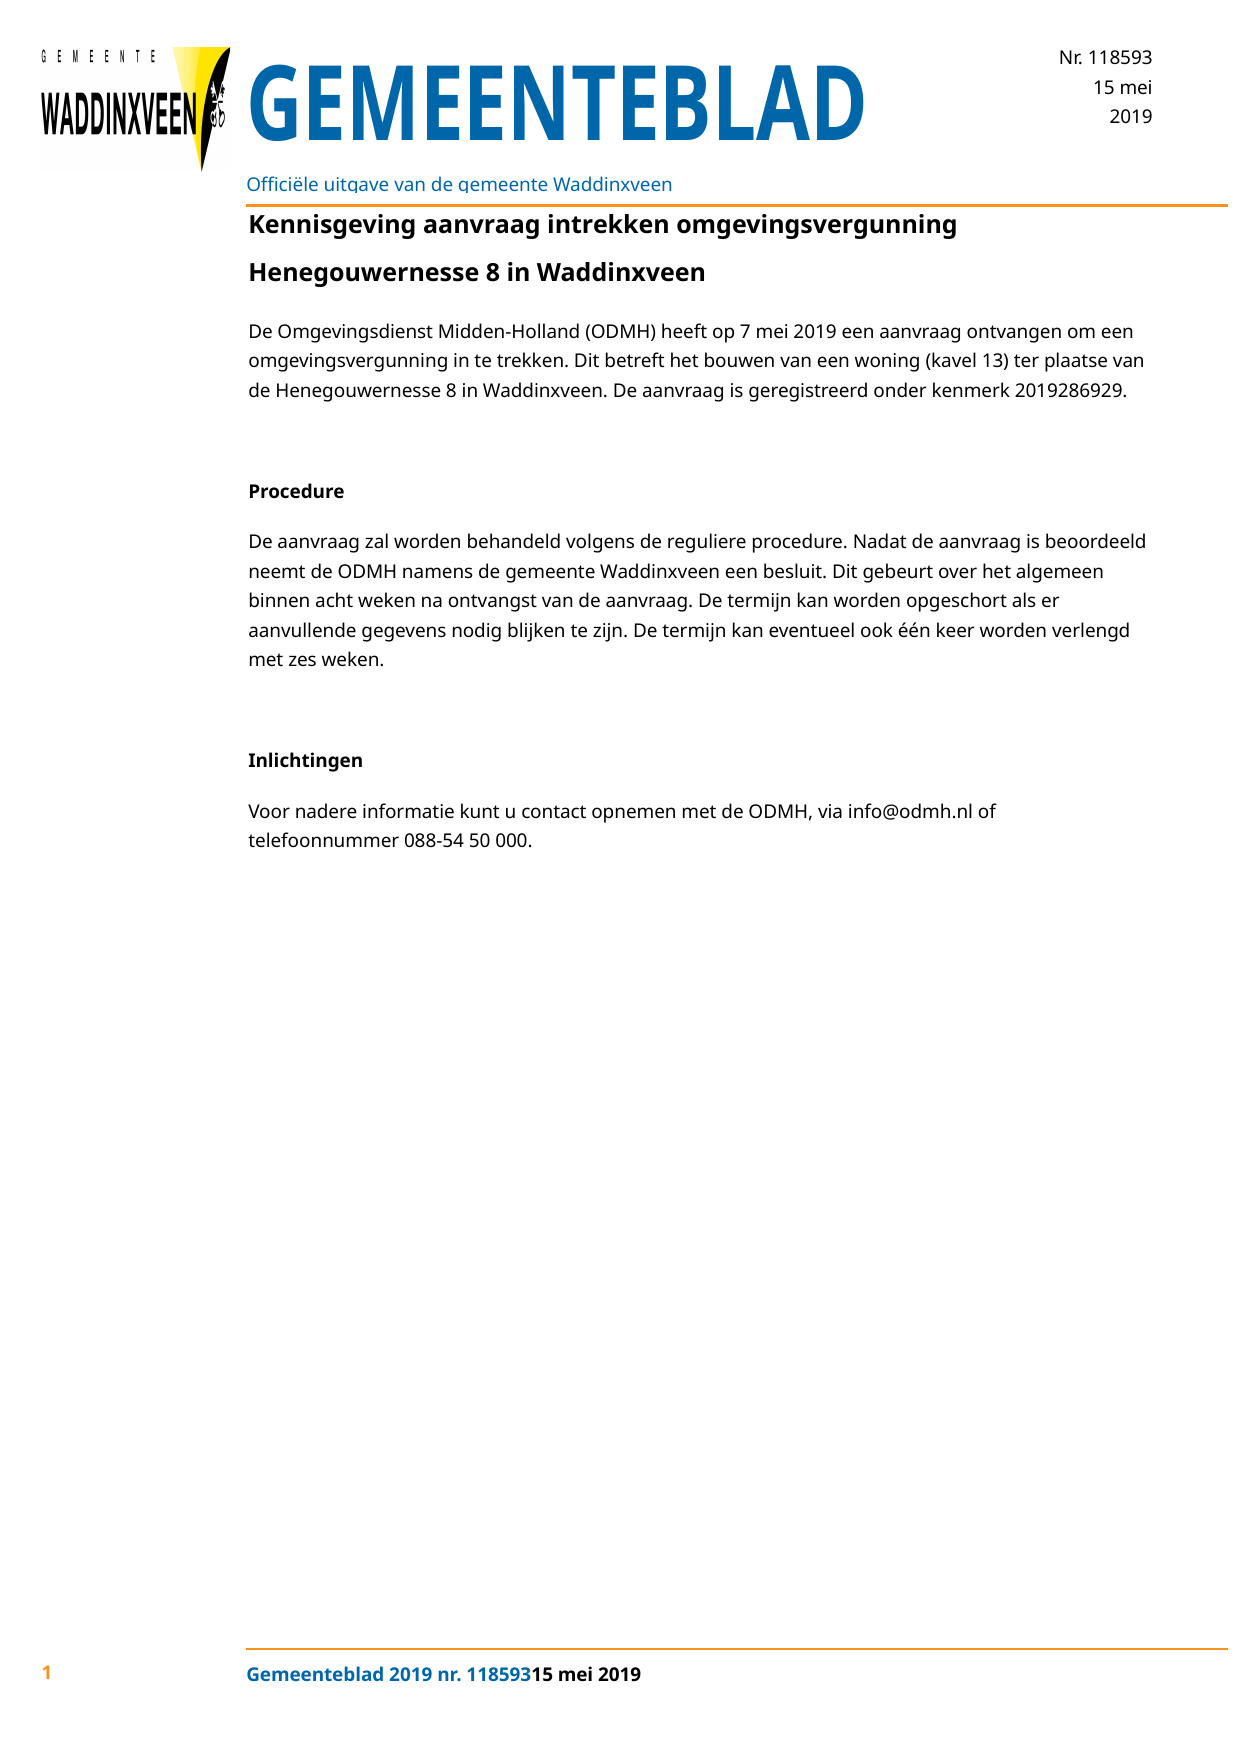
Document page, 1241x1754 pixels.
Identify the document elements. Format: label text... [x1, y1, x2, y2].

text De aanvraag zal worden behandeld volgens de reguliere procedure. Nadat de aanvraag is beoordeeld neemt de ODMH namens de gemeente Waddinxveen een besluit. Dit gebeurt over het algemeen binnen acht weken na ontvangst van de aanvraag. De termijn kan worden opgeschort als er aanvullende gegevens nodig blijken te zijn. De termijn kan eventueel ook één keer worden verlengd met zes weken. [248, 528, 1152, 672]
picture [41, 47, 231, 172]
text Kennisgeving aanvraag intrekken omgevingsvergunning Henegouwernesse 8 in Waddinxveen [248, 207, 1152, 288]
text Inlichtingen [248, 747, 1152, 773]
text Voor nadere informatie kunt u contact opnemen met de ODMH, via info@odmh.nl of telefoonnummer 088-54 50 000. [248, 798, 1152, 853]
text Procedure [248, 478, 1152, 504]
text De Omgevingsdienst Midden-Holland (ODMH) heeft op 7 mei 2019 een aanvraag ontvangen om een omgevingsvergunning in te trekken. Dit betreft het bouwen van een woning (kavel 13) ter plaatse van de Henegouwernesse 8 in Waddinxveen. De aanvraag is geregistreerd onder kenmerk 2019286929. [248, 318, 1152, 403]
